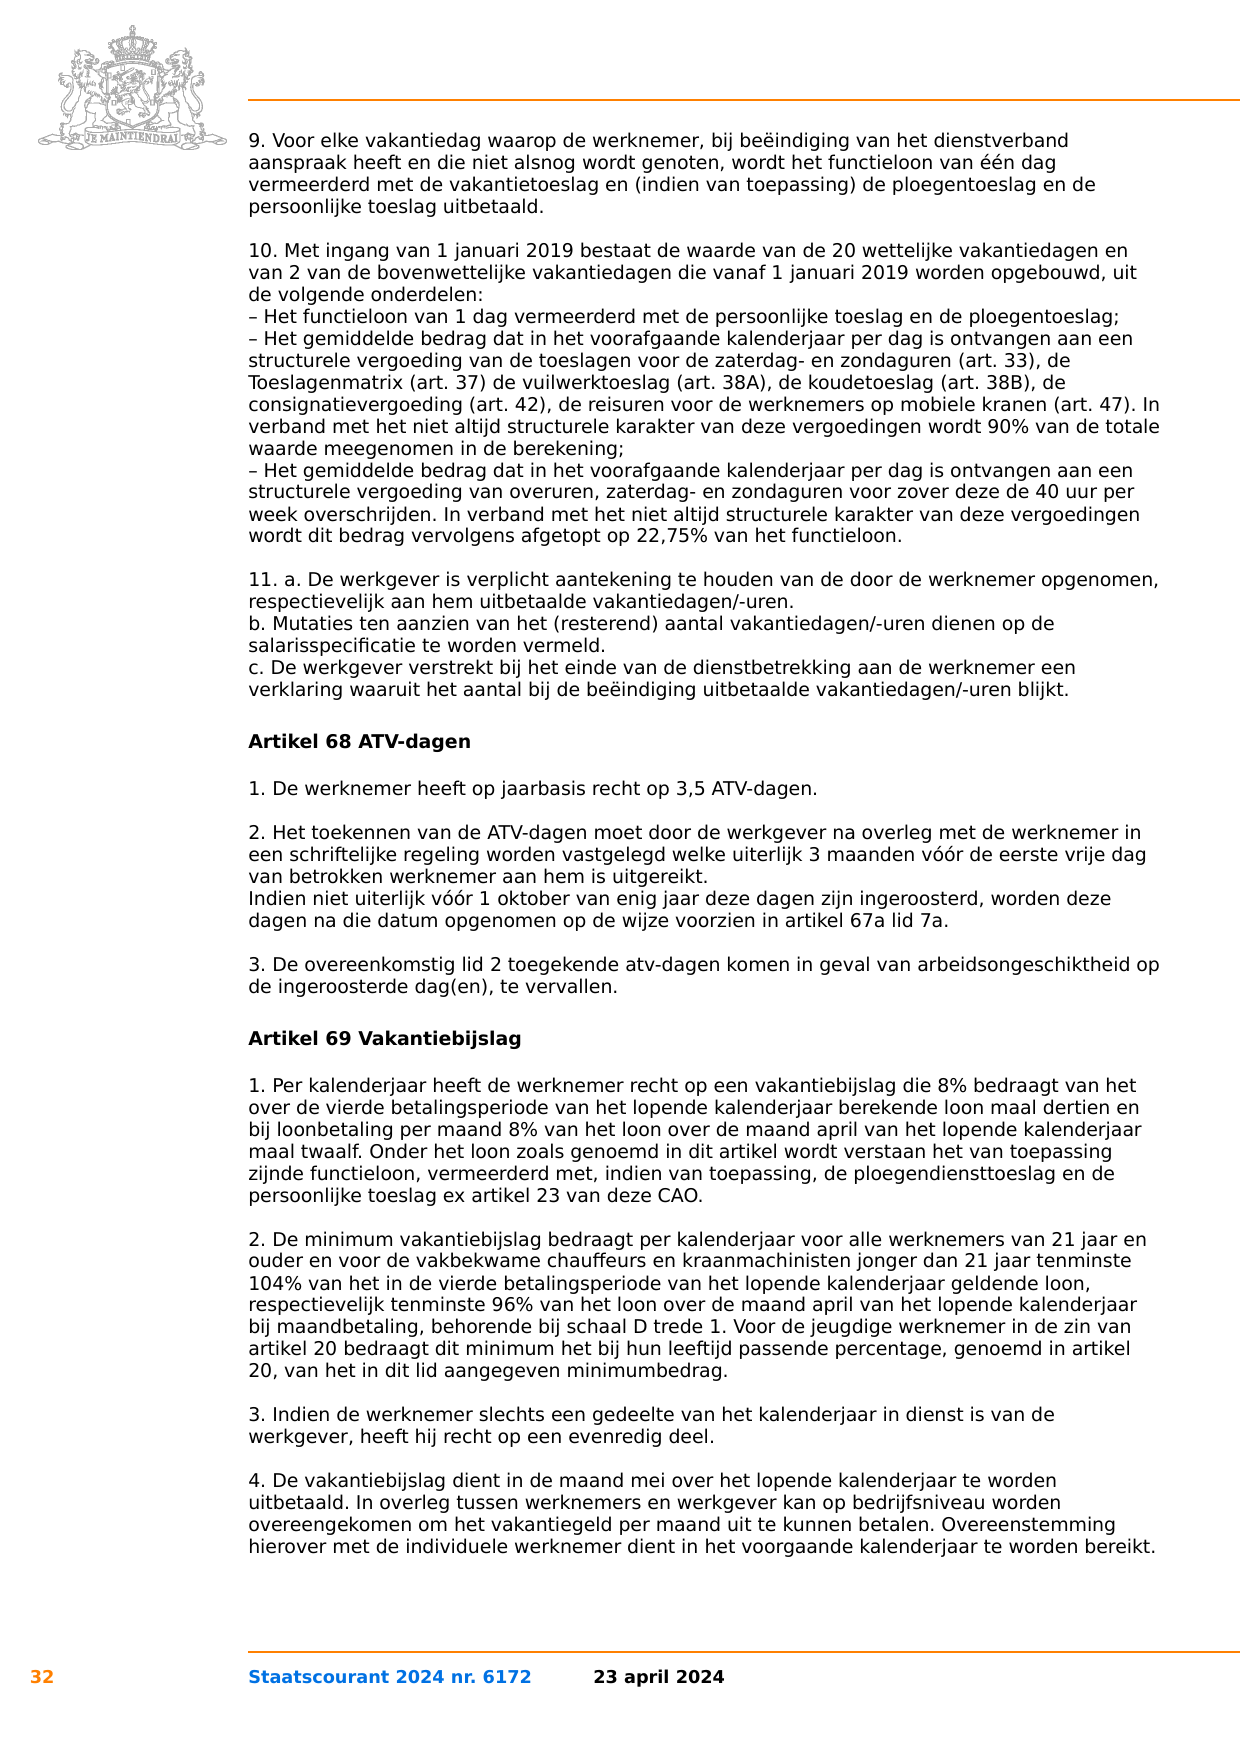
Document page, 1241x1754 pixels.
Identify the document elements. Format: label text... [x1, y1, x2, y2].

text 1. De werknemer heeft op jaarbasis recht op 3,5 ATV-dagen. [248, 778, 1163, 800]
text – Het functieloon van 1 dag vermeerderd met de persoonlijke toeslag en de ploegentoeslag; [248, 306, 1163, 328]
text b. Mutaties ten aanzien van het (resterend) aantal vakantiedagen/-uren dienen op de salarisspecificatie te worden vermeld. [248, 613, 1163, 657]
text 4. De vakantiebijslag dient in de maand mei over het lopende kalenderjaar te worden uitbetaald. In overleg tussen werknemers en werkgever kan op bedrijfsniveau worden overeengekomen om het vakantiegeld per maand uit te kunnen betalen. Overeenstemming hierover met de individuele werknemer dient in het voorgaande kalenderjaar te worden bereikt. [248, 1470, 1163, 1558]
text 10. Met ingang van 1 januari 2019 bestaat de waarde van de 20 wettelijke vakantiedagen en van 2 van de bovenwettelijke vakantiedagen die vanaf 1 januari 2019 worden opgebouwd, uit de volgende onderdelen: [248, 240, 1163, 306]
text 2. De minimum vakantiebijslag bedraagt per kalenderjaar voor alle werknemers van 21 jaar en ouder en voor de vakbekwame chauffeurs en kraanmachinisten jonger dan 21 jaar tenminste 104% van het in de vierde betalingsperiode van het lopende kalenderjaar geldende loon, respectievelijk tenminste 96% van het loon over de maand april van het lopende kalenderjaar bij maandbetaling, behorende bij schaal D trede 1. Voor de jeugdige werknemer in de zin van artikel 20 bedraagt dit minimum het bij hun leeftijd passende percentage, genoemd in artikel 20, van het in dit lid aangegeven minimumbedrag. [248, 1228, 1163, 1382]
text Indien niet uiterlijk vóór 1 oktober van enig jaar deze dagen zijn ingeroosterd, worden deze dagen na die datum opgenomen op de wijze voorzien in artikel 67a lid 7a. [248, 888, 1163, 932]
text 3. Indien de werknemer slechts een gedeelte van het kalenderjaar in dienst is van de werkgever, heeft hij recht op een evenredig deel. [248, 1404, 1163, 1448]
text c. De werkgever verstrekt bij het einde van de dienstbetrekking aan de werknemer een verklaring waaruit het aantal bij de beëindiging uitbetaalde vakantiedagen/-uren blijkt. [248, 657, 1163, 701]
picture [38, 25, 227, 150]
text 9. Voor elke vakantiedag waarop de werknemer, bij beëindiging van het dienstverband aanspraak heeft en die niet alsnog wordt genoten, wordt het functieloon van één dag vermeerderd met de vakantietoeslag en (indien van toepassing) de ploegentoeslag en de persoonlijke toeslag uitbetaald. [248, 130, 1163, 218]
text – Het gemiddelde bedrag dat in het voorafgaande kalenderjaar per dag is ontvangen aan een structurele vergoeding van overuren, zaterdag- en zondaguren voor zover deze de 40 uur per week overschrijden. In verband met het niet altijd structurele karakter van deze vergoedingen wordt dit bedrag vervolgens afgetopt op 22,75% van het functieloon. [248, 459, 1163, 547]
text – Het gemiddelde bedrag dat in het voorafgaande kalenderjaar per dag is ontvangen aan een structurele vergoeding van de toeslagen voor de zaterdag- en zondaguren (art. 33), de Toeslagenmatrix (art. 37) de vuilwerktoeslag (art. 38A), de koudetoeslag (art. 38B), de consignatievergoeding (art. 42), de reisuren voor de werknemers op mobiele kranen (art. 47). In verband met het niet altijd structurele karakter van deze vergoedingen wordt 90% van de totale waarde meegenomen in de berekening; [248, 328, 1163, 459]
subtitle Artikel 68 ATV-dagen [248, 731, 1163, 753]
text 11. a. De werkgever is verplicht aantekening te houden van de door de werknemer opgenomen, respectievelijk aan hem uitbetaalde vakantiedagen/-uren. [248, 569, 1163, 613]
text 2. Het toekennen van de ATV-dagen moet door de werkgever na overleg met de werknemer in een schriftelijke regeling worden vastgelegd welke uiterlijk 3 maanden vóór de eerste vrije dag van betrokken werknemer aan hem is uitgereikt. [248, 822, 1163, 888]
text 1. Per kalenderjaar heeft de werknemer recht op een vakantiebijslag die 8% bedraagt van het over de vierde betalingsperiode van het lopende kalenderjaar berekende loon maal dertien en bij loonbetaling per maand 8% van het loon over de maand april van het lopende kalenderjaar maal twaalf. Onder het loon zoals genoemd in dit artikel wordt verstaan het van toepassing zijnde functieloon, vermeerderd met, indien van toepassing, de ploegendiensttoeslag en de persoonlijke toeslag ex artikel 23 van deze CAO. [248, 1075, 1163, 1207]
text 3. De overeenkomstig lid 2 toegekende atv-dagen komen in geval van arbeidsongeschiktheid op de ingeroosterde dag(en), te vervallen. [248, 954, 1163, 998]
subtitle Artikel 69 Vakantiebijslag [248, 1028, 1163, 1050]
